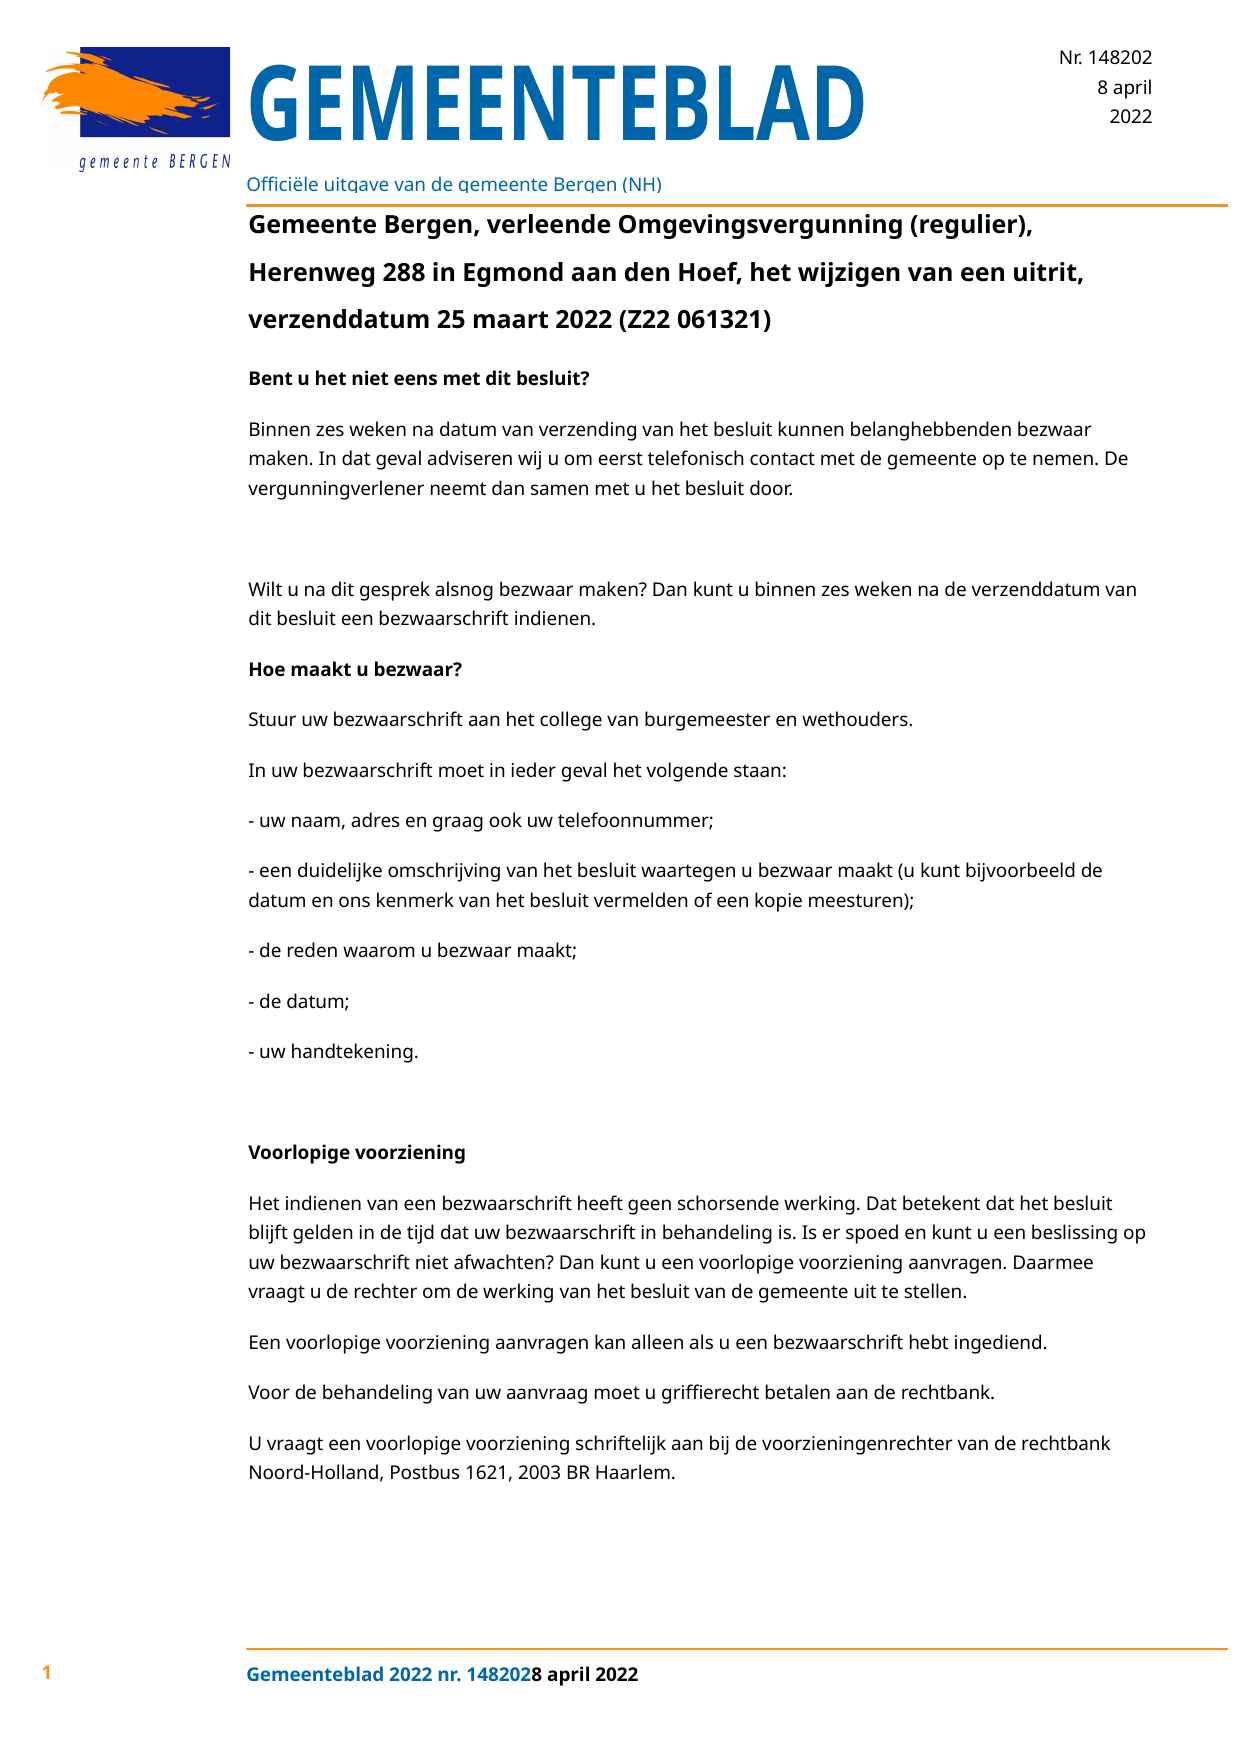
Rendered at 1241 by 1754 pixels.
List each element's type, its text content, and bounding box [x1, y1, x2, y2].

text Gemeente Bergen, verleende Omgevingsvergunning (regulier), Herenweg 288 in Egmond aan den Hoef, het wijzigen van een uitrit, verzenddatum 25 maart 2022 (Z22 061321) [248, 207, 1152, 336]
text Stuur uw bezwaarschrift aan het college van burgemeester en wethouders. [248, 706, 1152, 732]
text Een voorlopige voorziening aanvragen kan alleen als u een bezwaarschrift hebt ingediend. [248, 1329, 1152, 1354]
picture [41, 47, 231, 172]
text Binnen zes weken na datum van verzending van het besluit kunnen belanghebbenden bezwaar maken. In dat geval adviseren wij u om eerst telefonisch contact met de gemeente op te nemen. De vergunningverlener neemt dan samen met u het besluit door. [248, 416, 1152, 501]
text Het indienen van een bezwaarschrift heeft geen schorsende werking. Dat betekent dat het besluit blijft gelden in de tijd dat uw bezwaarschrift in behandeling is. Is er spoed en kunt u een beslissing op uw bezwaarschrift niet afwachten? Dan kunt u een voorlopige voorziening aanvragen. Daarmee vraagt u de rechter om de werking van het besluit van de gemeente uit te stellen. [248, 1190, 1152, 1304]
text Wilt u na dit gesprek alsnog bezwaar maken? Dan kunt u binnen zes weken na de verzenddatum van dit besluit een bezwaarschrift indienen. [248, 576, 1152, 631]
text Bent u het niet eens met dit besluit? [248, 366, 1152, 391]
text - uw naam, adres en graag ook uw telefoonnummer; [248, 807, 1152, 833]
text Hoe maakt u bezwaar? [248, 656, 1152, 682]
text Voor de behandeling van uw aanvraag moet u griffierecht betalen aan de rechtbank. [248, 1379, 1152, 1405]
text - een duidelijke omschrijving van het besluit waartegen u bezwaar maakt (u kunt bijvoorbeeld de datum en ons kenmerk van het besluit vermelden of een kopie meesturen); [248, 858, 1152, 913]
text Voorlopige voorziening [248, 1139, 1152, 1165]
text - de datum; [248, 988, 1152, 1014]
text In uw bezwaarschrift moet in ieder geval het volgende staan: [248, 757, 1152, 782]
text U vraagt een voorlopige voorziening schriftelijk aan bij de voorzieningenrechter van de rechtbank Noord-Holland, Postbus 1621, 2003 BR Haarlem. [248, 1430, 1152, 1485]
text - de reden waarom u bezwaar maakt; [248, 938, 1152, 963]
text - uw handtekening. [248, 1038, 1152, 1064]
